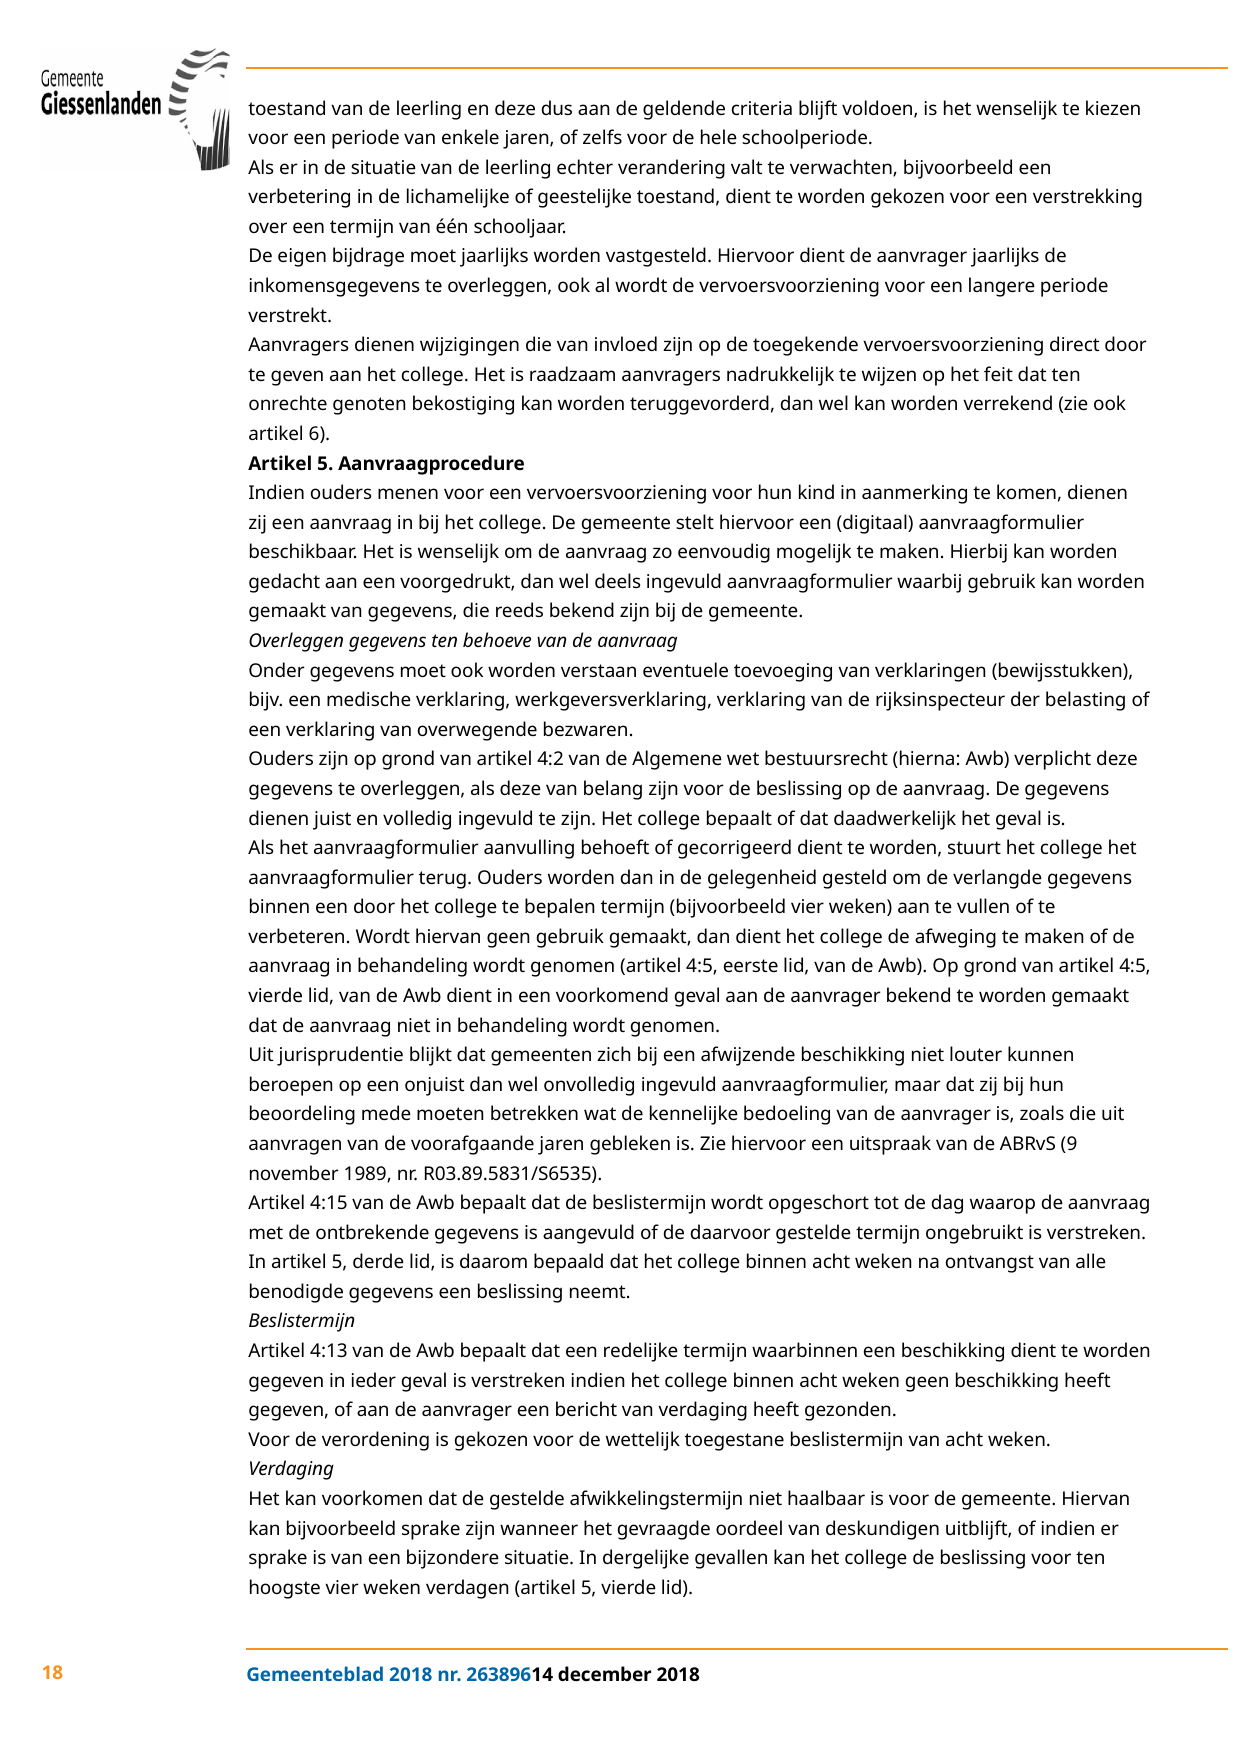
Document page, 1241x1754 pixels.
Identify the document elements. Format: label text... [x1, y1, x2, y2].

text Als er in de situatie van de leerling echter verandering valt te verwachten, bijvoorbeeld een verbetering in de lichamelijke of geestelijke toestand, dient te worden gekozen voor een verstrekking over een termijn van één schooljaar. [248, 154, 1152, 239]
text De eigen bijdrage moet jaarlijks worden vastgesteld. Hiervoor dient de aanvrager jaarlijks de inkomensgegevens te overleggen, ook al wordt de vervoersvoorziening voor een langere periode verstrekt. [248, 243, 1152, 328]
text Aanvragers dienen wijzigingen die van invloed zijn op de toegekende vervoersvoorziening direct door te geven aan het college. Het is raadzaam aanvragers nadrukkelijk te wijzen op het feit dat ten onrechte genoten bekostiging kan worden teruggevorderd, dan wel kan worden verrekend (zie ook artikel 6). [248, 331, 1152, 446]
text Onder gegevens moet ook worden verstaan eventuele toevoeging van verklaringen (bewijsstukken), bijv. een medische verklaring, werkgeversverklaring, verklaring van de rijksinspecteur der belasting of een verklaring van overwegende bezwaren. [248, 657, 1152, 742]
text Voor de verordening is gekozen voor de wettelijk toegestane beslistermijn van acht weken. [248, 1426, 1152, 1452]
text Als het aanvraagformulier aanvulling behoeft of gecorrigeerd dient te worden, stuurt het college het aanvraagformulier terug. Ouders worden dan in de gelegenheid gesteld om de verlangde gegevens binnen een door het college te bepalen termijn (bijvoorbeeld vier weken) aan te vullen of te verbeteren. Wordt hiervan geen gebruik gemaakt, dan dient het college de afweging te maken of de aanvraag in behandeling wordt genomen (artikel 4:5, eerste lid, van de Awb). Op grond van artikel 4:5, vierde lid, van de Awb dient in een voorkomend geval aan de aanvrager bekend te worden gemaakt dat de aanvraag niet in behandeling wordt genomen. [248, 834, 1152, 1038]
text Uit jurisprudentie blijkt dat gemeenten zich bij een afwijzende beschikking niet louter kunnen beroepen op een onjuist dan wel onvolledig ingevuld aanvraagformulier, maar dat zij bij hun beoordeling mede moeten betrekken wat de kennelijke bedoeling van de aanvrager is, zoals die uit aanvragen van de voorafgaande jaren gebleken is. Zie hiervoor een uitspraak van de ABRvS (9 november 1989, nr. R03.89.5831/S6535). [248, 1041, 1152, 1186]
text Artikel 4:13 van de Awb bepaalt dat een redelijke termijn waarbinnen een beschikking dient te worden gegeven in ieder geval is verstreken indien het college binnen acht weken geen beschikking heeft gegeven, of aan de aanvrager een bericht van verdaging heeft gezonden. [248, 1337, 1152, 1422]
text Ouders zijn op grond van artikel 4:2 van de Algemene wet bestuursrecht (hierna: Awb) verplicht deze gegevens te overleggen, als deze van belang zijn voor de beslissing op de aanvraag. De gegevens dienen juist en volledig ingevuld te zijn. Het college bepaalt of dat daadwerkelijk het geval is. [248, 746, 1152, 831]
picture [41, 47, 231, 172]
text Indien ouders menen voor een vervoersvoorziening voor hun kind in aanmerking te komen, dienen zij een aanvraag in bij het college. De gemeente stelt hiervoor een (digitaal) aanvraagformulier beschikbaar. Het is wenselijk om de aanvraag zo eenvoudig mogelijk te maken. Hierbij kan worden gedacht aan een voorgedrukt, dan wel deels ingevuld aanvraagformulier waarbij gebruik kan worden gemaakt van gegevens, die reeds bekend zijn bij de gemeente. [248, 479, 1152, 623]
text Overleggen gegevens ten behoeve van de aanvraag [248, 627, 1152, 653]
text Artikel 5. Aanvraagprocedure [248, 450, 1152, 476]
text toestand van de leerling en deze dus aan de geldende criteria blijft voldoen, is het wenselijk te kiezen voor een periode van enkele jaren, of zelfs voor de hele schoolperiode. [248, 95, 1152, 150]
text Verdaging [248, 1456, 1152, 1481]
text Het kan voorkomen dat de gestelde afwikkelingstermijn niet haalbaar is voor de gemeente. Hiervan kan bijvoorbeeld sprake zijn wanneer het gevraagde oordeel van deskundigen uitblijft, of indien er sprake is van een bijzondere situatie. In dergelijke gevallen kan het college de beslissing voor ten hoogste vier weken verdagen (artikel 5, vierde lid). [248, 1485, 1152, 1600]
text Artikel 4:15 van de Awb bepaalt dat de beslistermijn wordt opgeschort tot de dag waarop de aanvraag met de ontbrekende gegevens is aangevuld of de daarvoor gestelde termijn ongebruikt is verstreken. In artikel 5, derde lid, is daarom bepaald dat het college binnen acht weken na ontvangst van alle benodigde gegevens een beslissing neemt. [248, 1189, 1152, 1304]
text Beslistermijn [248, 1308, 1152, 1333]
